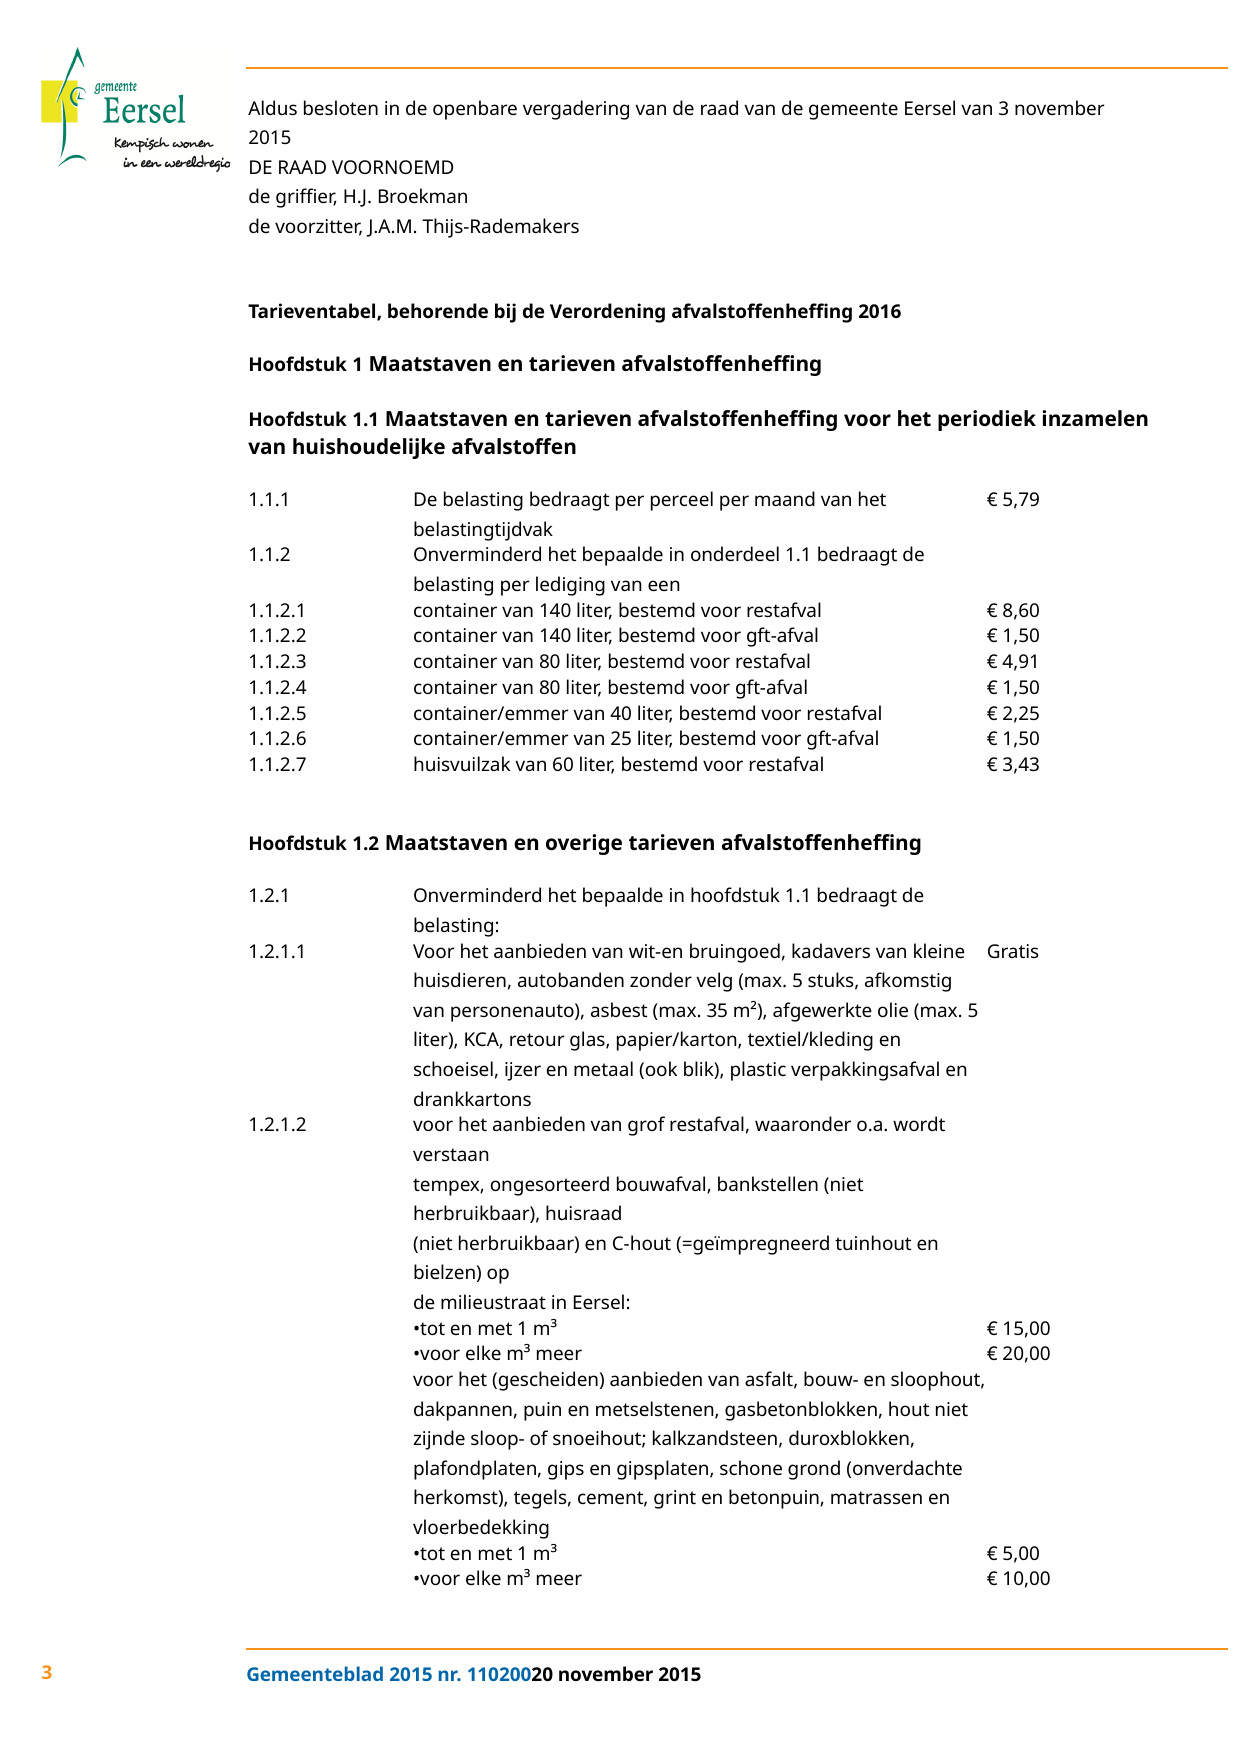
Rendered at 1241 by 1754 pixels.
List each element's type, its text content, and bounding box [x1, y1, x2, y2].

table_cell € 8,60 [987, 597, 1152, 623]
table_cell € 2,25 [987, 700, 1152, 726]
table_cell •tot en met 1 m³ [413, 1315, 987, 1341]
table_cell € 10,00 [987, 1566, 1152, 1591]
table_cell 1.1.2.3 [248, 648, 413, 674]
table_cell 1.2.1.2 [248, 1112, 413, 1315]
table_cell 1.2.1.1 [248, 938, 413, 1112]
text Hoofdstuk 1 Maatstaven en tarieven afvalstoffenheffing [248, 349, 1152, 378]
table_cell € 15,00 [987, 1315, 1152, 1341]
table_cell 1.1.2 [248, 542, 413, 597]
table_cell 1.1.2.4 [248, 674, 413, 700]
table_cell 1.1.2.7 [248, 751, 413, 777]
table_cell [248, 1540, 413, 1566]
table_header De belasting bedraagt per perceel per maand van het belastingtijdvak [413, 486, 987, 542]
table_cell •tot en met 1 m³ [413, 1540, 987, 1566]
table_cell € 1,50 [987, 623, 1152, 648]
table_cell container van 80 liter, bestemd voor restafval [413, 648, 987, 674]
picture [41, 47, 231, 172]
table_cell € 3,43 [987, 751, 1152, 777]
table_cell Gratis [987, 938, 1152, 1112]
table_cell [987, 1112, 1152, 1315]
table_cell € 20,00 [987, 1341, 1152, 1366]
table_cell € 1,50 [987, 674, 1152, 700]
table_cell € 4,91 [987, 648, 1152, 674]
table_cell Onverminderd het bepaalde in onderdeel 1.1 bedraagt de belasting per lediging van een [413, 542, 987, 597]
table_cell huisvuilzak van 60 liter, bestemd voor restafval [413, 751, 987, 777]
table_cell 1.1.2.5 [248, 700, 413, 726]
table_cell Voor het aanbieden van wit-en bruingoed, kadavers van kleine huisdieren, autobanden zonder velg (max. 5 stuks, afkomstig van personenauto), asbest (max. 35 m²), afgewerkte olie (max. 5 liter), KCA, retour glas, papier/karton, textiel/kleding en schoeisel, ijzer en metaal (ook blik), plastic verpakkingsafval en drankkartons [413, 938, 987, 1112]
text de griffier, H.J. Broekman [248, 183, 1152, 209]
table_cell voor het aanbieden van grof restafval, waaronder o.a. wordt verstaan tempex, ongesorteerd bouwafval, bankstellen (niet herbruikbaar), huisraad (niet herbruikbaar) en C-hout (=geïmpregneerd tuinhout en bielzen) op de milieustraat in Eersel: [413, 1112, 987, 1315]
table_cell •voor elke m³ meer [413, 1566, 987, 1591]
table_cell container/emmer van 40 liter, bestemd voor restafval [413, 700, 987, 726]
table_cell voor het (gescheiden) aanbieden van asfalt, bouw- en sloophout, dakpannen, puin en metselstenen, gasbetonblokken, hout niet zijnde sloop- of snoeihout; kalkzandsteen, duroxblokken, plafondplaten, gips en gipsplaten, schone grond (onverdachte herkomst), tegels, cement, grint en betonpuin, matrassen en vloerbedekking [413, 1366, 987, 1540]
table_cell •voor elke m³ meer [413, 1341, 987, 1366]
table_cell [987, 542, 1152, 597]
text Tarieventabel, behorende bij de Verordening afvalstoffenheffing 2016 [248, 298, 1152, 324]
table_header € 5,79 [987, 486, 1152, 542]
text DE RAAD VOORNOEMD [248, 154, 1152, 180]
table_cell € 5,00 [987, 1540, 1152, 1566]
table_cell € 1,50 [987, 726, 1152, 751]
table_cell [987, 1366, 1152, 1540]
table_cell container van 80 liter, bestemd voor gft-afval [413, 674, 987, 700]
text Aldus besloten in de openbare vergadering van de raad van de gemeente Eersel van 3 november 2015 [248, 95, 1152, 150]
table_cell container/emmer van 25 liter, bestemd voor gft-afval [413, 726, 987, 751]
table_cell 1.1.2.1 [248, 597, 413, 623]
text Hoofdstuk 1.2 Maatstaven en overige tarieven afvalstoffenheffing [248, 828, 1152, 857]
table_cell [248, 1341, 413, 1366]
table_header 1.2.1 [248, 883, 413, 938]
text de voorzitter, J.A.M. Thijs-Rademakers [248, 213, 1152, 239]
table_cell container van 140 liter, bestemd voor gft-afval [413, 623, 987, 648]
table_header Onverminderd het bepaalde in hoofdstuk 1.1 bedraagt de belasting: [413, 883, 987, 938]
table_cell container van 140 liter, bestemd voor restafval [413, 597, 987, 623]
table_cell [248, 1366, 413, 1540]
table_cell 1.1.2.2 [248, 623, 413, 648]
table_cell [248, 1566, 413, 1591]
table_cell [248, 1315, 413, 1341]
table_header 1.1.1 [248, 486, 413, 542]
table_header [987, 883, 1152, 938]
table_cell 1.1.2.6 [248, 726, 413, 751]
text Hoofdstuk 1.1 Maatstaven en tarieven afvalstoffenheffing voor het periodiek inzamelen van huishoudelijke afvalstoffen [248, 404, 1152, 461]
